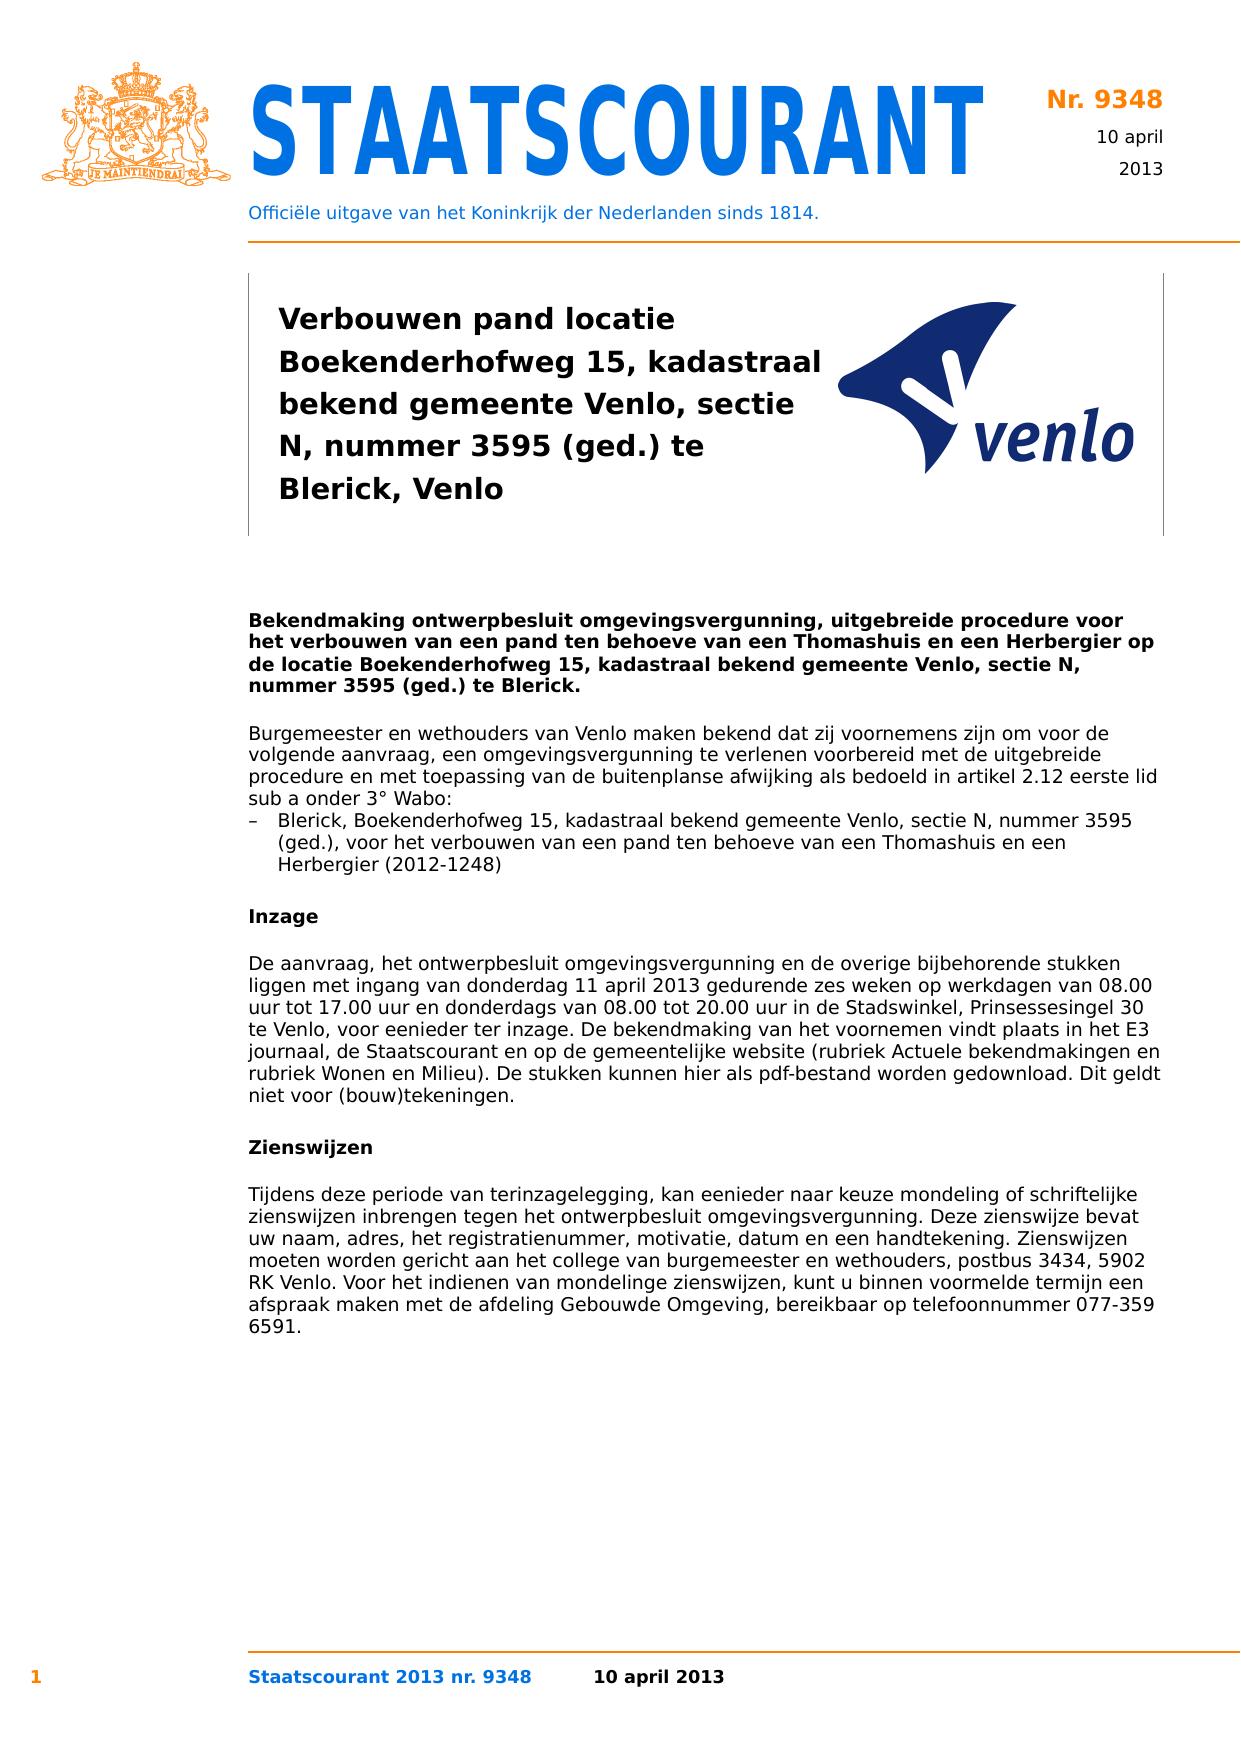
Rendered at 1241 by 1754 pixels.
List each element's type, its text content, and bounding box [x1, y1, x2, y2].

picture [41, 62, 231, 186]
text – Blerick, Boekenderhofweg 15, kadastraal bekend gemeente Venlo, sectie N, nummer 3595 (ged.), voor het verbouwen van een pand ten behoeve van een Thomashuis en een Herbergier (2012-1248) [248, 810, 1163, 876]
table_cell 2013 [998, 153, 1240, 203]
text Tijdens deze periode van terinzagelegging, kan eenieder naar keuze mondeling of schriftelijke zienswijzen inbrengen tegen het ontwerpbesluit omgevingsvergunning. Deze zienswijze bevat uw naam, adres, het registratienummer, motivatie, datum en een handtekening. Zienswijzen moeten worden gericht aan het college van burgemeester en wethouders, postbus 3434, 5902 RK Venlo. Voor het indienen van mondelinge zienswijzen, kunt u binnen voormelde termijn een afspraak maken met de afdeling Gebouwde Omgeving, bereikbaar op telefoonnummer 077-359 6591. [248, 1184, 1163, 1338]
table_cell Officiële uitgave van het Koninkrijk der Nederlanden sinds 1814. [248, 203, 1240, 241]
text Burgemeester en wethouders van Venlo maken bekend dat zij voornemens zijn om voor de volgende aanvraag, een omgevingsvergunning te verlenen voorbereid met de uitgebreide procedure en met toepassing van de buitenplanse afwijking als bedoeld in artikel 2.12 eerste lid sub a onder 3° Wabo: [248, 722, 1163, 810]
table_header STAATSCOURANT [248, 62, 998, 203]
table_header [25, 62, 248, 241]
text De aanvraag, het ontwerpbesluit omgevingsvergunning en de overige bijbehorende stukken liggen met ingang van donderdag 11 april 2013 gedurende zes weken op werkdagen van 08.00 uur tot 17.00 uur en donderdags van 08.00 tot 20.00 uur in de Stadswinkel, Prinsessesingel 30 te Venlo, voor eenieder ter inzage. De bekendmaking van het voornemen vindt plaats in het E3 journaal, de Staatscourant en op de gemeentelijke website (rubriek Actuele bekendmakingen en rubriek Wonen en Milieu). De stukken kunnen hier als pdf-bestand worden gedownload. Dit geldt niet voor (bouw)tekeningen. [248, 953, 1163, 1107]
subtitle Verbouwen pand locatie Boekenderhofweg 15, kadastraal bekend gemeente Venlo, sectie N, nummer 3595 (ged.) te Blerick, Venlo [249, 273, 1163, 536]
table_cell 10 april [998, 121, 1240, 153]
subtitle Bekendmaking ontwerpbesluit omgevingsvergunning, uitgebreide procedure voor het verbouwen van een pand ten behoeve van een Thomashuis en een Herbergier op de locatie Boekenderhofweg 15, kadastraal bekend gemeente Venlo, sectie N, nummer 3595 (ged.) te Blerick. [248, 609, 1163, 697]
subtitle Zienswijzen [248, 1137, 1163, 1159]
table_header Nr. 9348 [998, 62, 1240, 121]
picture [838, 302, 1134, 474]
subtitle Inzage [248, 906, 1163, 928]
